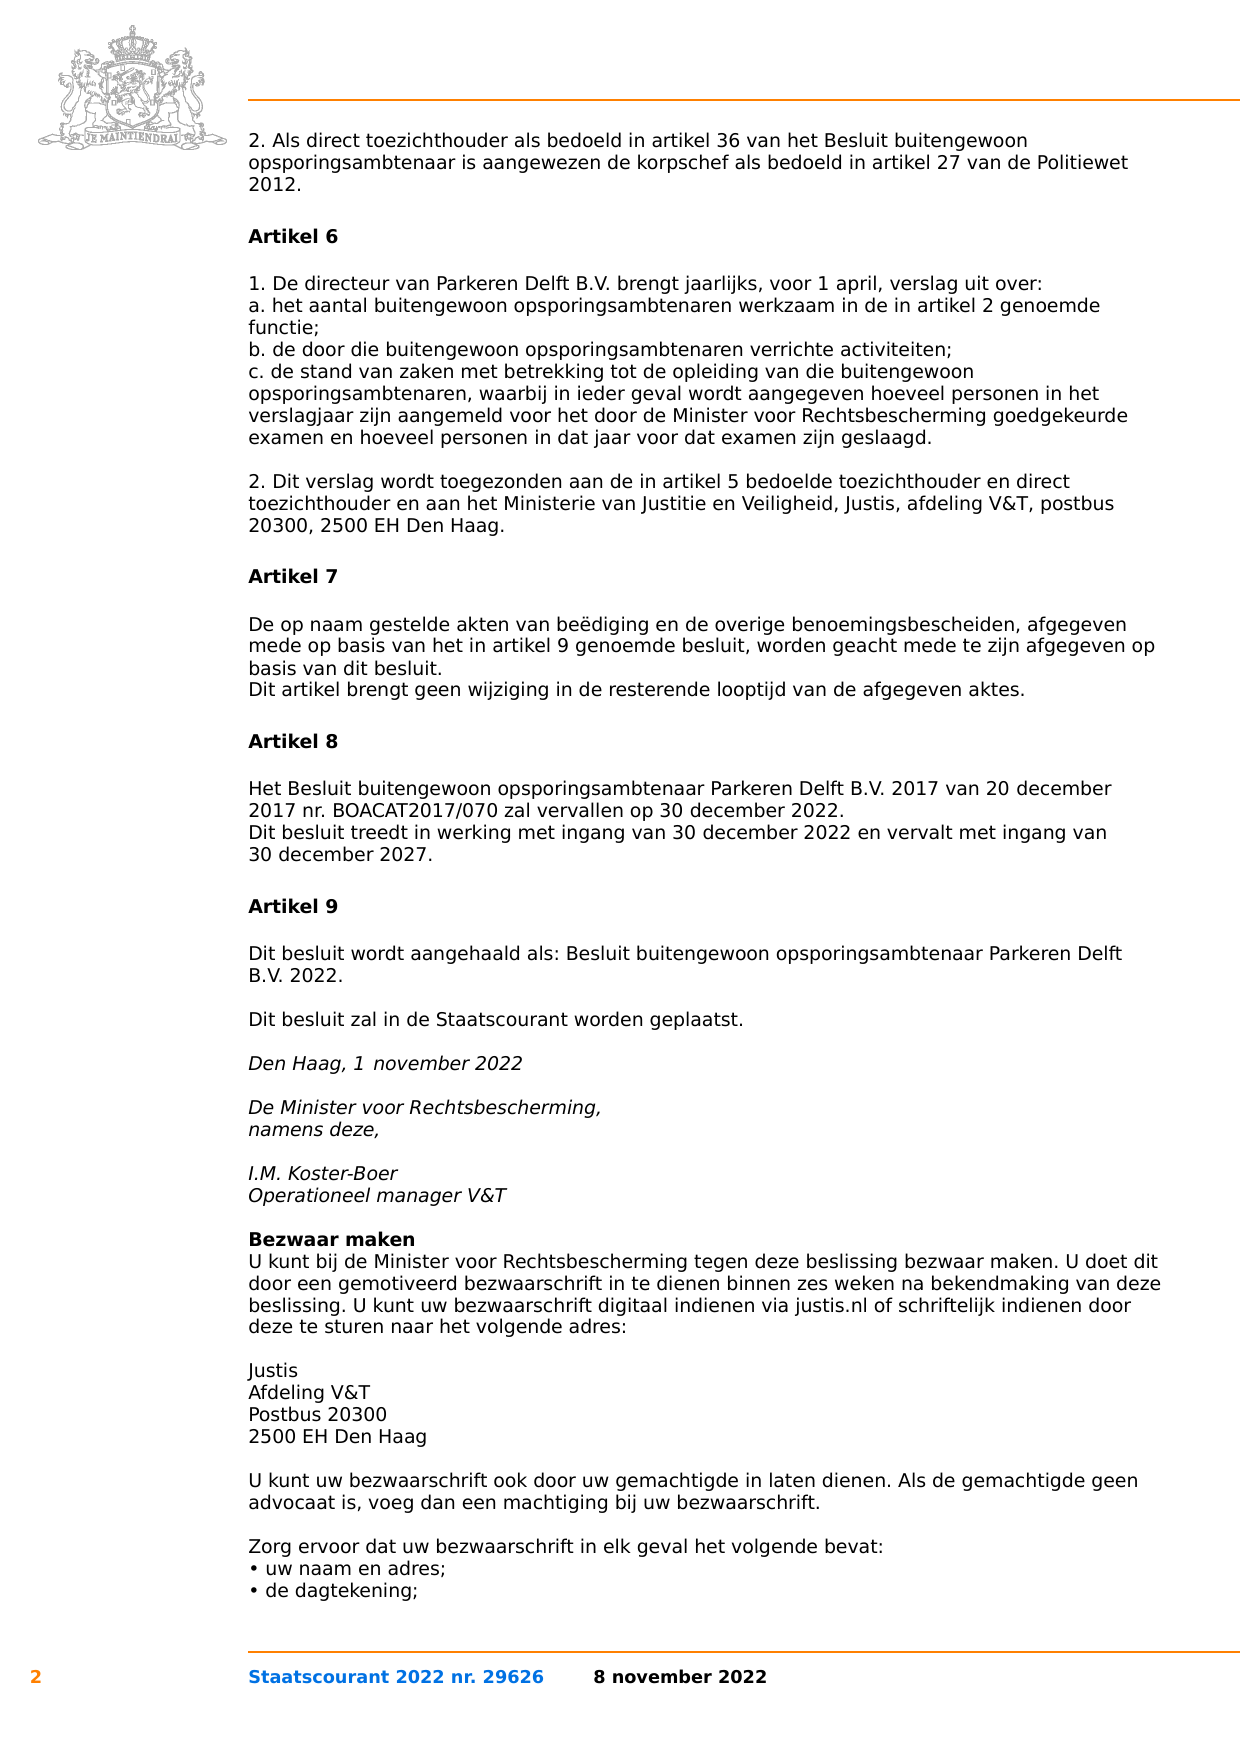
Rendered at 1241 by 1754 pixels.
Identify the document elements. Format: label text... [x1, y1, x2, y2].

text 2. Als direct toezichthouder als bedoeld in artikel 36 van het Besluit buitengewoon opsporingsambtenaar is aangewezen de korpschef als bedoeld in artikel 27 van de Politiewet 2012. [248, 130, 1163, 196]
subtitle Artikel 7 [248, 566, 1163, 588]
text Het Besluit buitengewoon opsporingsambtenaar Parkeren Delft B.V. 2017 van 20 december 2017 nr. BOACAT2017/070 zal vervallen op 30 december 2022. [248, 778, 1163, 822]
text b. de door die buitengewoon opsporingsambtenaren verrichte activiteiten; [248, 339, 1163, 361]
text 2. Dit verslag wordt toegezonden aan de in artikel 5 bedoelde toezichthouder en direct toezichthouder en aan het Ministerie van Justitie en Veiligheid, Justis, afdeling V&T, postbus 20300, 2500 EH Den Haag. [248, 471, 1163, 536]
text De Minister voor Rechtsbescherming, namens deze, I.M. Koster-Boer Operationeel manager V&T [248, 1097, 1163, 1207]
text De op naam gestelde akten van beëdiging en de overige benoemingsbescheiden, afgegeven mede op basis van het in artikel 9 genoemde besluit, worden geacht mede te zijn afgegeven op basis van dit besluit. [248, 613, 1163, 679]
subtitle Artikel 8 [248, 731, 1163, 753]
text Den Haag, 1 november 2022 [248, 1053, 1163, 1075]
subtitle Artikel 9 [248, 896, 1163, 918]
text 2500 EH Den Haag [248, 1426, 1163, 1448]
text • uw naam en adres; [248, 1558, 1163, 1580]
text Bezwaar maken [248, 1228, 1163, 1251]
text Dit artikel brengt geen wijziging in de resterende looptijd van de afgegeven aktes. [248, 679, 1163, 701]
text a. het aantal buitengewoon opsporingsambtenaren werkzaam in de in artikel 2 genoemde functie; [248, 295, 1163, 339]
text U kunt bij de Minister voor Rechtsbescherming tegen deze beslissing bezwaar maken. U doet dit door een gemotiveerd bezwaarschrift in te dienen binnen zes weken na bekendmaking van deze beslissing. U kunt uw bezwaarschrift digitaal indienen via justis.nl of schriftelijk indienen door deze te sturen naar het volgende adres: [248, 1251, 1163, 1338]
text Postbus 20300 [248, 1404, 1163, 1426]
text • de dagtekening; [248, 1580, 1163, 1602]
text 1. De directeur van Parkeren Delft B.V. brengt jaarlijks, voor 1 april, verslag uit over: [248, 273, 1163, 295]
text c. de stand van zaken met betrekking tot de opleiding van die buitengewoon opsporingsambtenaren, waarbij in ieder geval wordt aangegeven hoeveel personen in het verslagjaar zijn aangemeld voor het door de Minister voor Rechtsbescherming goedgekeurde examen en hoeveel personen in dat jaar voor dat examen zijn geslaagd. [248, 361, 1163, 449]
text Dit besluit zal in de Staatscourant worden geplaatst. [248, 1009, 1163, 1031]
subtitle Artikel 6 [248, 226, 1163, 248]
text Dit besluit wordt aangehaald als: Besluit buitengewoon opsporingsambtenaar Parkeren Delft B.V. 2022. [248, 943, 1163, 987]
text Justis [248, 1360, 1163, 1382]
text Dit besluit treedt in werking met ingang van 30 december 2022 en vervalt met ingang van 30 december 2027. [248, 822, 1163, 866]
text Zorg ervoor dat uw bezwaarschrift in elk geval het volgende bevat: [248, 1536, 1163, 1558]
picture [38, 25, 227, 150]
text U kunt uw bezwaarschrift ook door uw gemachtigde in laten dienen. Als de gemachtigde geen advocaat is, voeg dan een machtiging bij uw bezwaarschrift. [248, 1470, 1163, 1514]
text Afdeling V&T [248, 1382, 1163, 1404]
